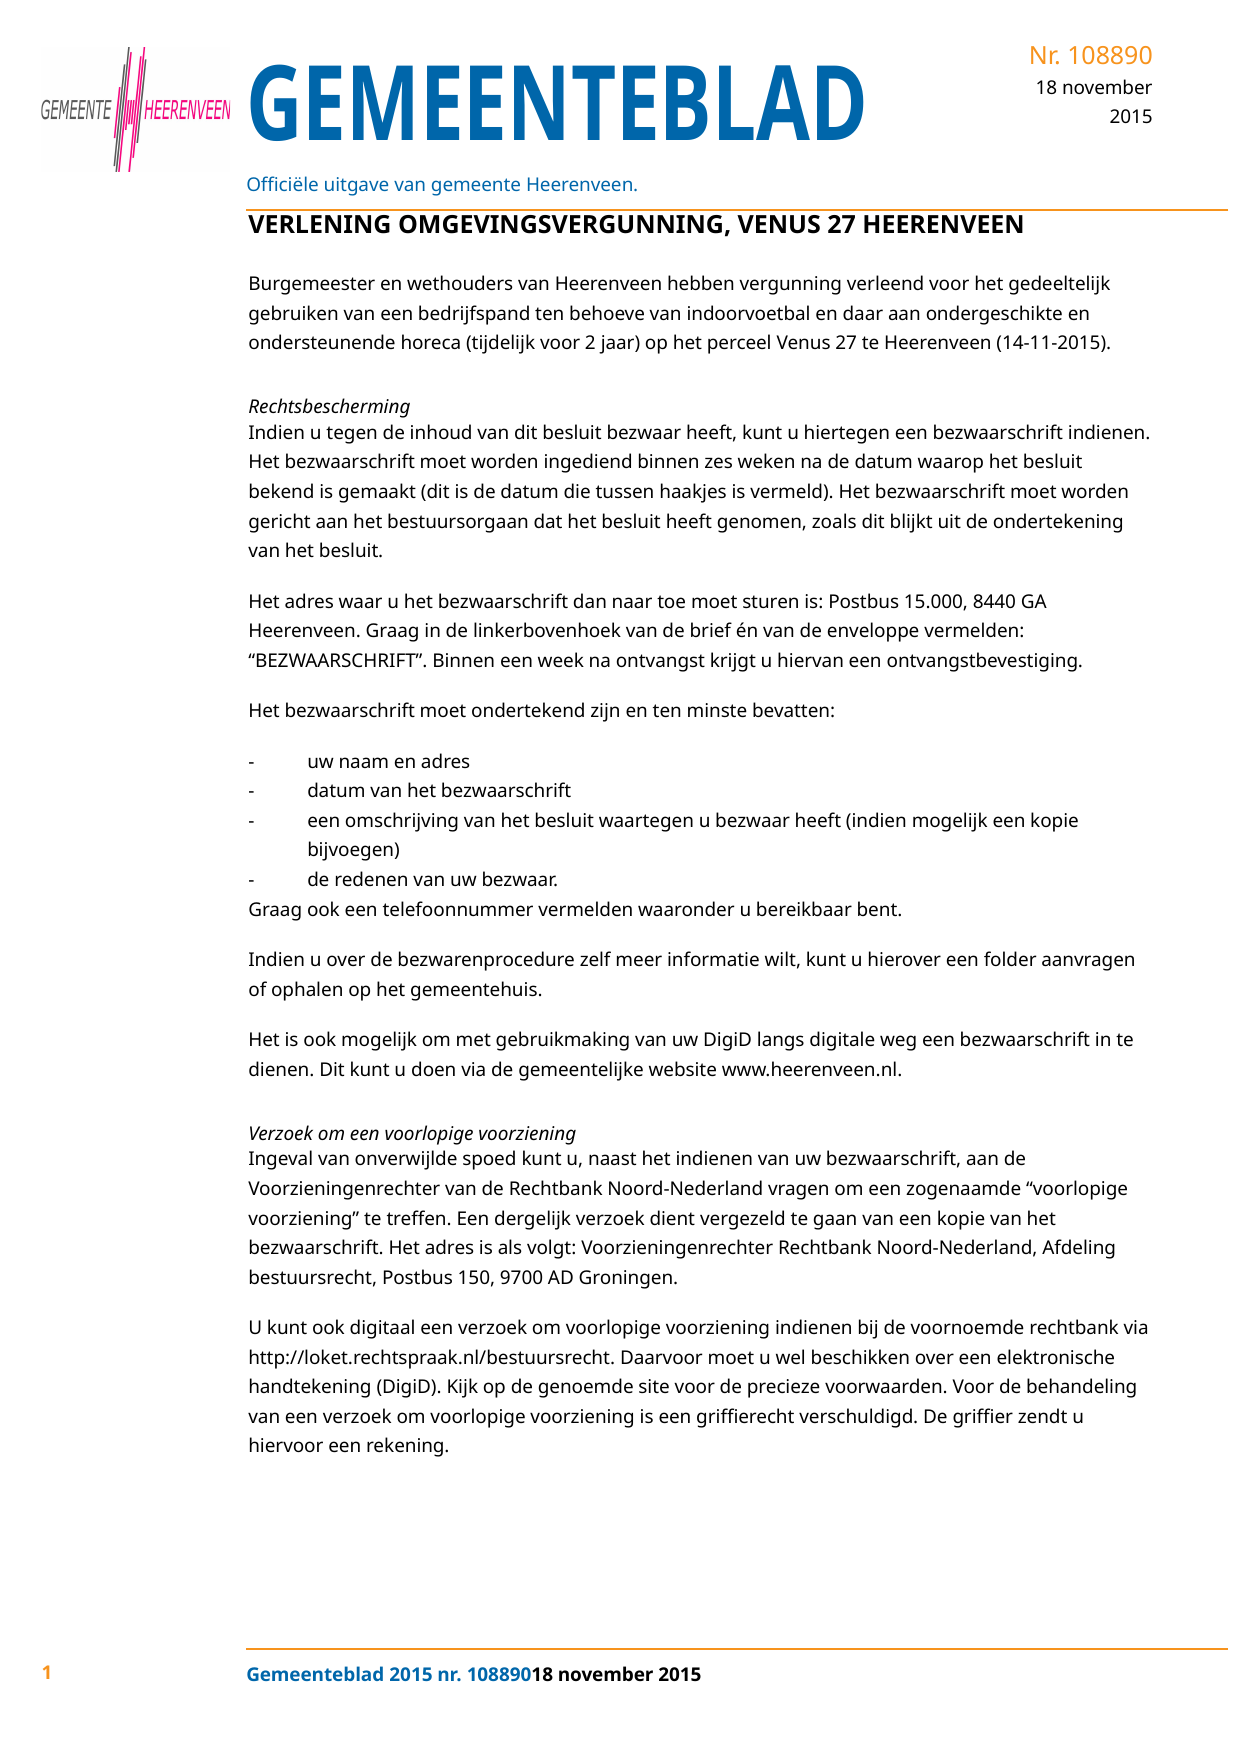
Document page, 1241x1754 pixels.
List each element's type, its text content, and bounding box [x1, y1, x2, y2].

text Het adres waar u het bezwaarschrift dan naar toe moet sturen is: Postbus 15.000, 8440 GA Heerenveen. Graag in de linkerbovenhoek van de brief én van de enveloppe vermelden: “BEZWAARSCHRIFT”. Binnen een week na ontvangst krijgt u hiervan een ontvangstbevestiging. [248, 588, 1152, 673]
text Indien u over de bezwarenprocedure zelf meer informatie wilt, kunt u hierover een folder aanvragen of ophalen op het gemeentehuis. [248, 946, 1152, 1002]
list de redenen van uw bezwaar. [248, 866, 1152, 892]
list datum van het bezwaarschrift [248, 777, 1152, 803]
text Verzoek om een voorlopige voorziening [248, 1120, 1152, 1146]
text Graag ook een telefoonnummer vermelden waaronder u bereikbaar bent. [248, 896, 1152, 922]
text Indien u tegen de inhoud van dit besluit bezwaar heeft, kunt u hiertegen een bezwaarschrift indienen. Het bezwaarschrift moet worden ingediend binnen zes weken na de datum waarop het besluit bekend is gemaakt (dit is de datum die tussen haakjes is vermeld). Het bezwaarschrift moet worden gericht aan het bestuursorgaan dat het besluit heeft genomen, zoals dit blijkt uit de ondertekening van het besluit. [248, 419, 1152, 563]
list een omschrijving van het besluit waartegen u bezwaar heeft (indien mogelijk een kopie bijvoegen) [248, 807, 1152, 862]
text Het bezwaarschrift moet ondertekend zijn en ten minste bevatten: [248, 697, 1152, 723]
list uw naam en adres [248, 748, 1152, 774]
text Burgemeester en wethouders van Heerenveen hebben vergunning verleend voor het gedeeltelijk gebruiken van een bedrijfspand ten behoeve van indoorvoetbal en daar aan ondergeschikte en ondersteunende horeca (tijdelijk voor 2 jaar) op het perceel Venus 27 te Heerenveen (14-11-2015). [248, 270, 1152, 355]
picture [41, 47, 231, 172]
text Ingeval van onverwijlde spoed kunt u, naast het indienen van uw bezwaarschrift, aan de Voorzieningenrechter van de Rechtbank Noord-Nederland vragen om een zogenaamde “voorlopige voorziening” te treffen. Een dergelijk verzoek dient vergezeld te gaan van een kopie van het bezwaarschrift. Het adres is als volgt: Voorzieningenrechter Rechtbank Noord-Nederland, Afdeling bestuursrecht, Postbus 150, 9700 AD Groningen. [248, 1146, 1152, 1289]
text Het is ook mogelijk om met gebruikmaking van uw DigiD langs digitale weg een bezwaarschrift in te dienen. Dit kunt u doen via de gemeentelijke website www.heerenveen.nl. [248, 1026, 1152, 1082]
text U kunt ook digitaal een verzoek om voorlopige voorziening indienen bij de voornoemde rechtbank via http://loket.rechtspraak.nl/bestuursrecht. Daarvoor moet u wel beschikken over een elektronische handtekening (DigiD). Kijk op de genoemde site voor de precieze voorwaarden. Voor de behandeling van een verzoek om voorlopige voorziening is een griffierecht verschuldigd. De griffier zendt u hiervoor een rekening. [248, 1314, 1152, 1458]
text Rechtsbescherming [248, 393, 1152, 419]
text VERLENING OMGEVINGSVERGUNNING, VENUS 27 HEERENVEEN [248, 211, 1152, 241]
